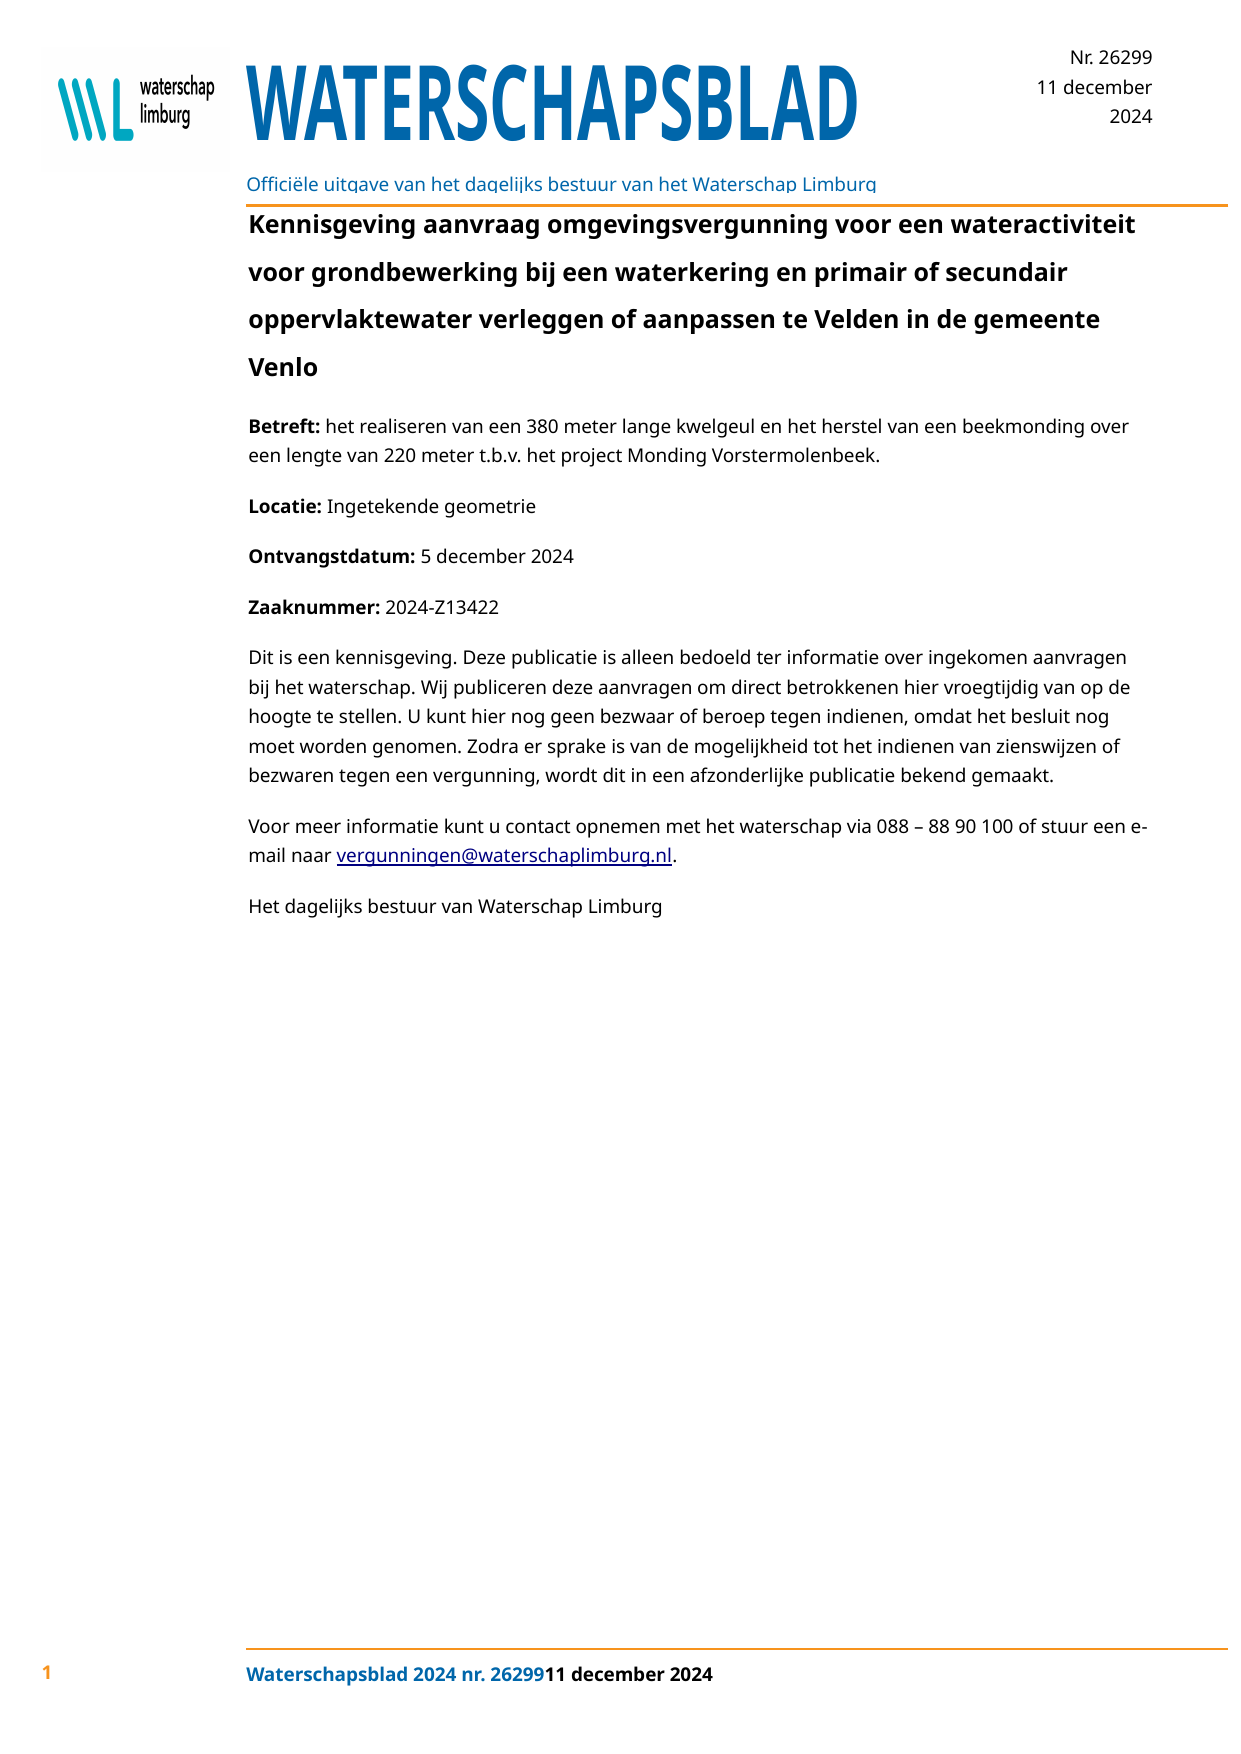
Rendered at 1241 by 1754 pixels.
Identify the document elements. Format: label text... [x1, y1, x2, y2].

text Kennisgeving aanvraag omgevingsvergunning voor een wateractiviteit voor grondbewerking bij een waterkering en primair of secundair oppervlaktewater verleggen of aanpassen te Velden in de gemeente Venlo [248, 207, 1152, 384]
text Voor meer informatie kunt u contact opnemen met het waterschap via 088 – 88 90 100 of stuur een e-mail naar vergunningen@waterschaplimburg.nl. [248, 813, 1152, 868]
text Locatie: Ingetekende geometrie [248, 493, 1152, 519]
text Betreft: het realiseren van een 380 meter lange kwelgeul en het herstel van een beekmonding over een lengte van 220 meter t.b.v. het project Monding Vorstermolenbeek. [248, 413, 1152, 468]
picture [41, 47, 231, 172]
text Zaaknummer: 2024-Z13422 [248, 594, 1152, 620]
text Het dagelijks bestuur van Waterschap Limburg [248, 893, 1152, 919]
text Dit is een kennisgeving. Deze publicatie is alleen bedoeld ter informatie over ingekomen aanvragen bij het waterschap. Wij publiceren deze aanvragen om direct betrokkenen hier vroegtijdig van op de hoogte te stellen. U kunt hier nog geen bezwaar of beroep tegen indienen, omdat het besluit nog moet worden genomen. Zodra er sprake is van de mogelijkheid tot het indienen van zienswijzen of bezwaren tegen een vergunning, wordt dit in een afzonderlijke publicatie bekend gemaakt. [248, 644, 1152, 788]
text Ontvangstdatum: 5 december 2024 [248, 543, 1152, 569]
